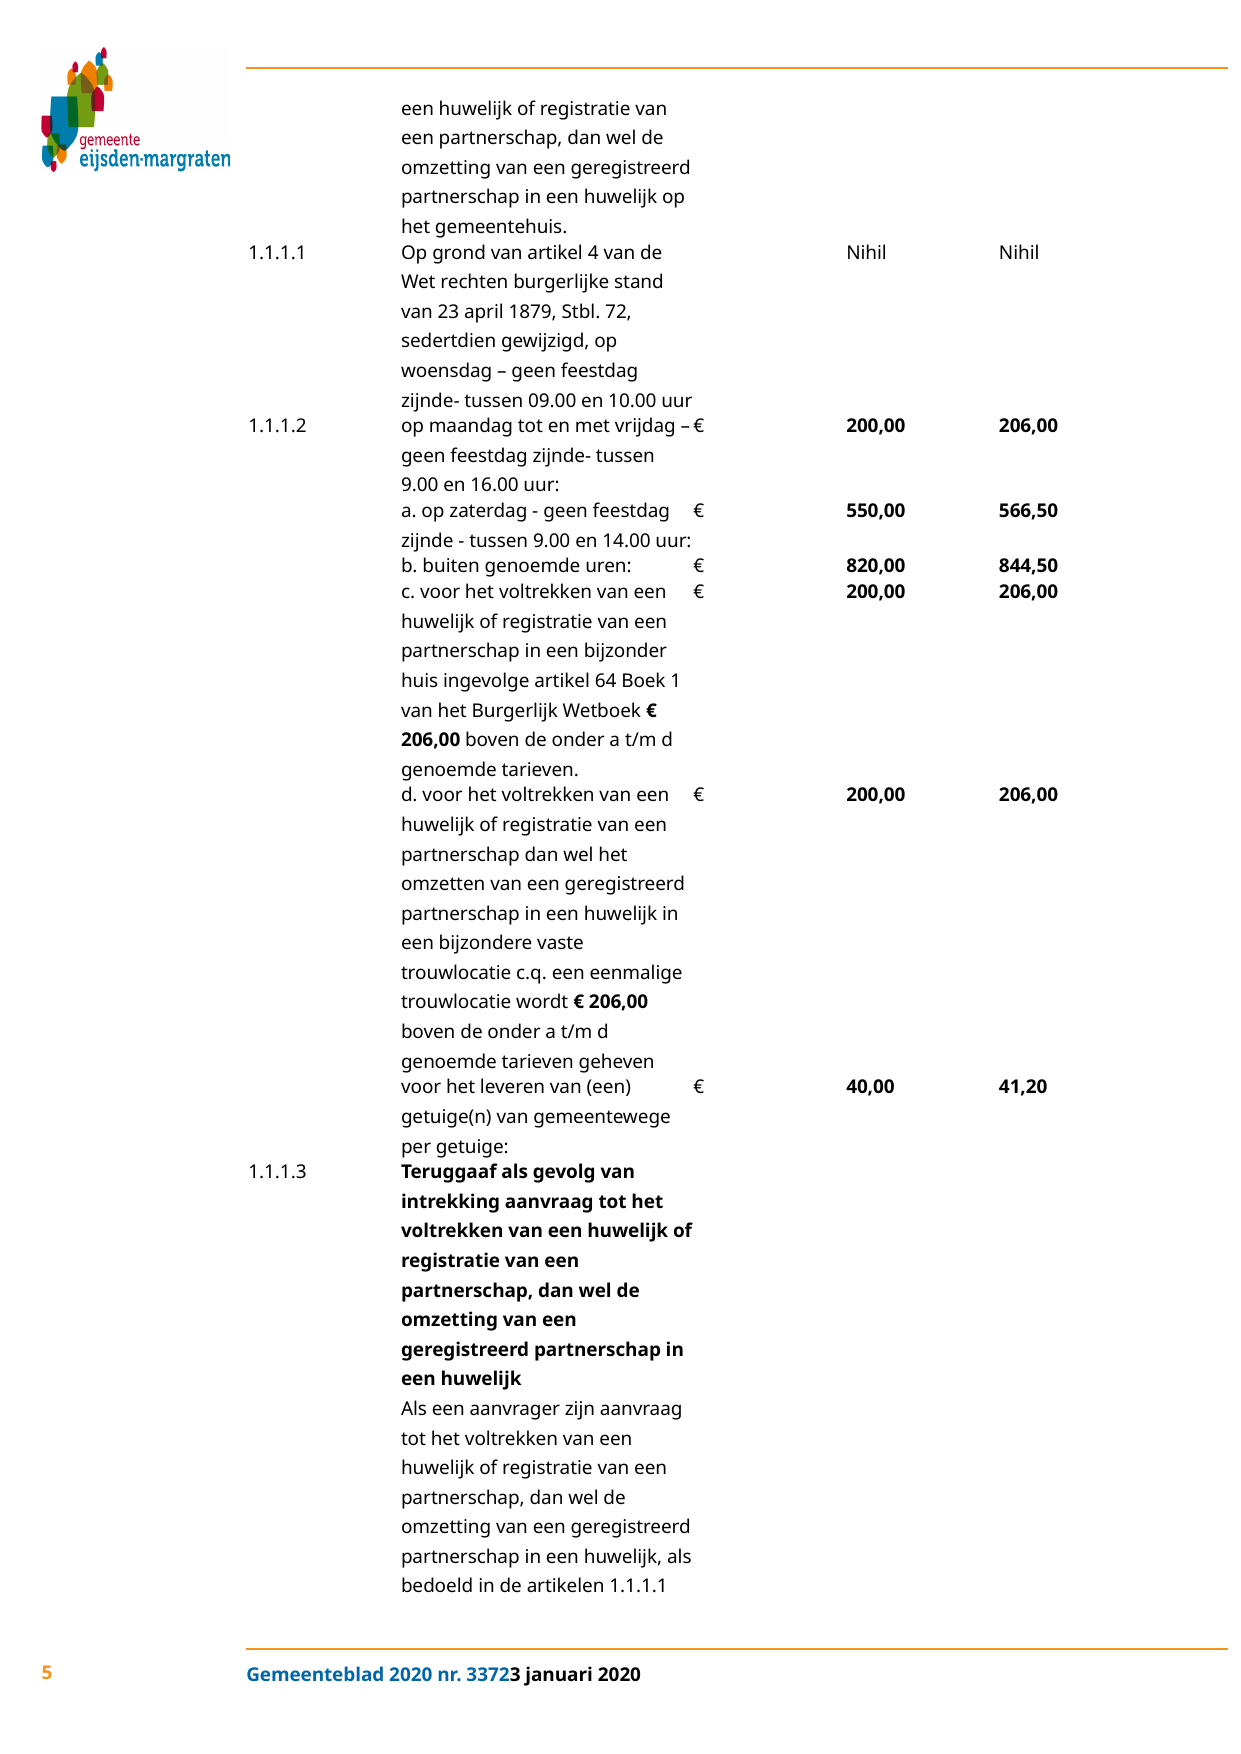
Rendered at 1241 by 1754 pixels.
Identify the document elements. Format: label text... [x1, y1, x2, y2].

table_cell voor het leveren van (een) getuige(n) van gemeentewege per getuige: [401, 1074, 693, 1158]
table_cell 550,00 [846, 498, 999, 553]
table_cell 200,00 [846, 579, 999, 782]
table_cell 1.1.1.1 [248, 239, 401, 412]
table_cell 566,50 [999, 498, 1152, 553]
table_cell 206,00 [999, 579, 1152, 782]
table_cell [693, 239, 846, 412]
table_cell [999, 1159, 1152, 1598]
table_cell € [693, 1074, 846, 1158]
table_cell 41,20 [999, 1074, 1152, 1158]
table_cell a. op zaterdag - geen feestdag zijnde - tussen 9.00 en 14.00 uur: [401, 498, 693, 553]
table_cell [693, 1159, 846, 1598]
table_cell [248, 95, 401, 239]
table_cell 206,00 [999, 413, 1152, 497]
table_cell een huwelijk of registratie van een partnerschap, dan wel de omzetting van een geregistreerd partnerschap in een huwelijk op het gemeentehuis. [401, 95, 693, 239]
table_cell Nihil [846, 239, 999, 412]
picture [41, 47, 231, 172]
table_cell [248, 782, 401, 1074]
table_cell 1.1.1.3 [248, 1159, 401, 1598]
table_cell 820,00 [846, 553, 999, 578]
table_cell 200,00 [846, 782, 999, 1074]
table_cell € [693, 579, 846, 782]
table_cell [999, 95, 1152, 239]
table_cell Op grond van artikel 4 van de Wet rechten burgerlijke stand van 23 april 1879, Stbl. 72, sedertdien gewijzigd, op woensdag – geen feestdag zijnde- tussen 09.00 en 10.00 uur [401, 239, 693, 412]
table_cell 206,00 [999, 782, 1152, 1074]
table_cell Teruggaaf als gevolg van intrekking aanvraag tot het voltrekken van een huwelijk of registratie van een partnerschap, dan wel de omzetting van een geregistreerd partnerschap in een huwelijk Als een aanvrager zijn aanvraag tot het voltrekken van een huwelijk of registratie van een partnerschap, dan wel de omzetting van een geregistreerd partnerschap in een huwelijk, als bedoeld in de artikelen 1.1.1.1 [401, 1159, 693, 1598]
table_cell € [693, 498, 846, 553]
table_cell c. voor het voltrekken van een huwelijk of registratie van een partnerschap in een bijzonder huis ingevolge artikel 64 Boek 1 van het Burgerlijk Wetboek € 206,00 boven de onder a t/m d genoemde tarieven. [401, 579, 693, 782]
table_cell op maandag tot en met vrijdag – geen feestdag zijnde- tussen 9.00 en 16.00 uur: [401, 413, 693, 497]
table_cell [846, 95, 999, 239]
table_cell 844,50 [999, 553, 1152, 578]
table_cell [248, 498, 401, 553]
table_cell [693, 95, 846, 239]
table_cell 40,00 [846, 1074, 999, 1158]
table_cell [846, 1159, 999, 1598]
table_cell € [693, 782, 846, 1074]
table_cell Nihil [999, 239, 1152, 412]
table_cell [248, 579, 401, 782]
table_cell € [693, 413, 846, 497]
table_cell [248, 553, 401, 578]
table_cell € [693, 553, 846, 578]
table_cell 1.1.1.2 [248, 413, 401, 497]
table_cell b. buiten genoemde uren: [401, 553, 693, 578]
table_cell 200,00 [846, 413, 999, 497]
table_cell [248, 1074, 401, 1158]
table_cell d. voor het voltrekken van een huwelijk of registratie van een partnerschap dan wel het omzetten van een geregistreerd partnerschap in een huwelijk in een bijzondere vaste trouwlocatie c.q. een eenmalige trouwlocatie wordt € 206,00 boven de onder a t/m d genoemde tarieven geheven [401, 782, 693, 1074]
